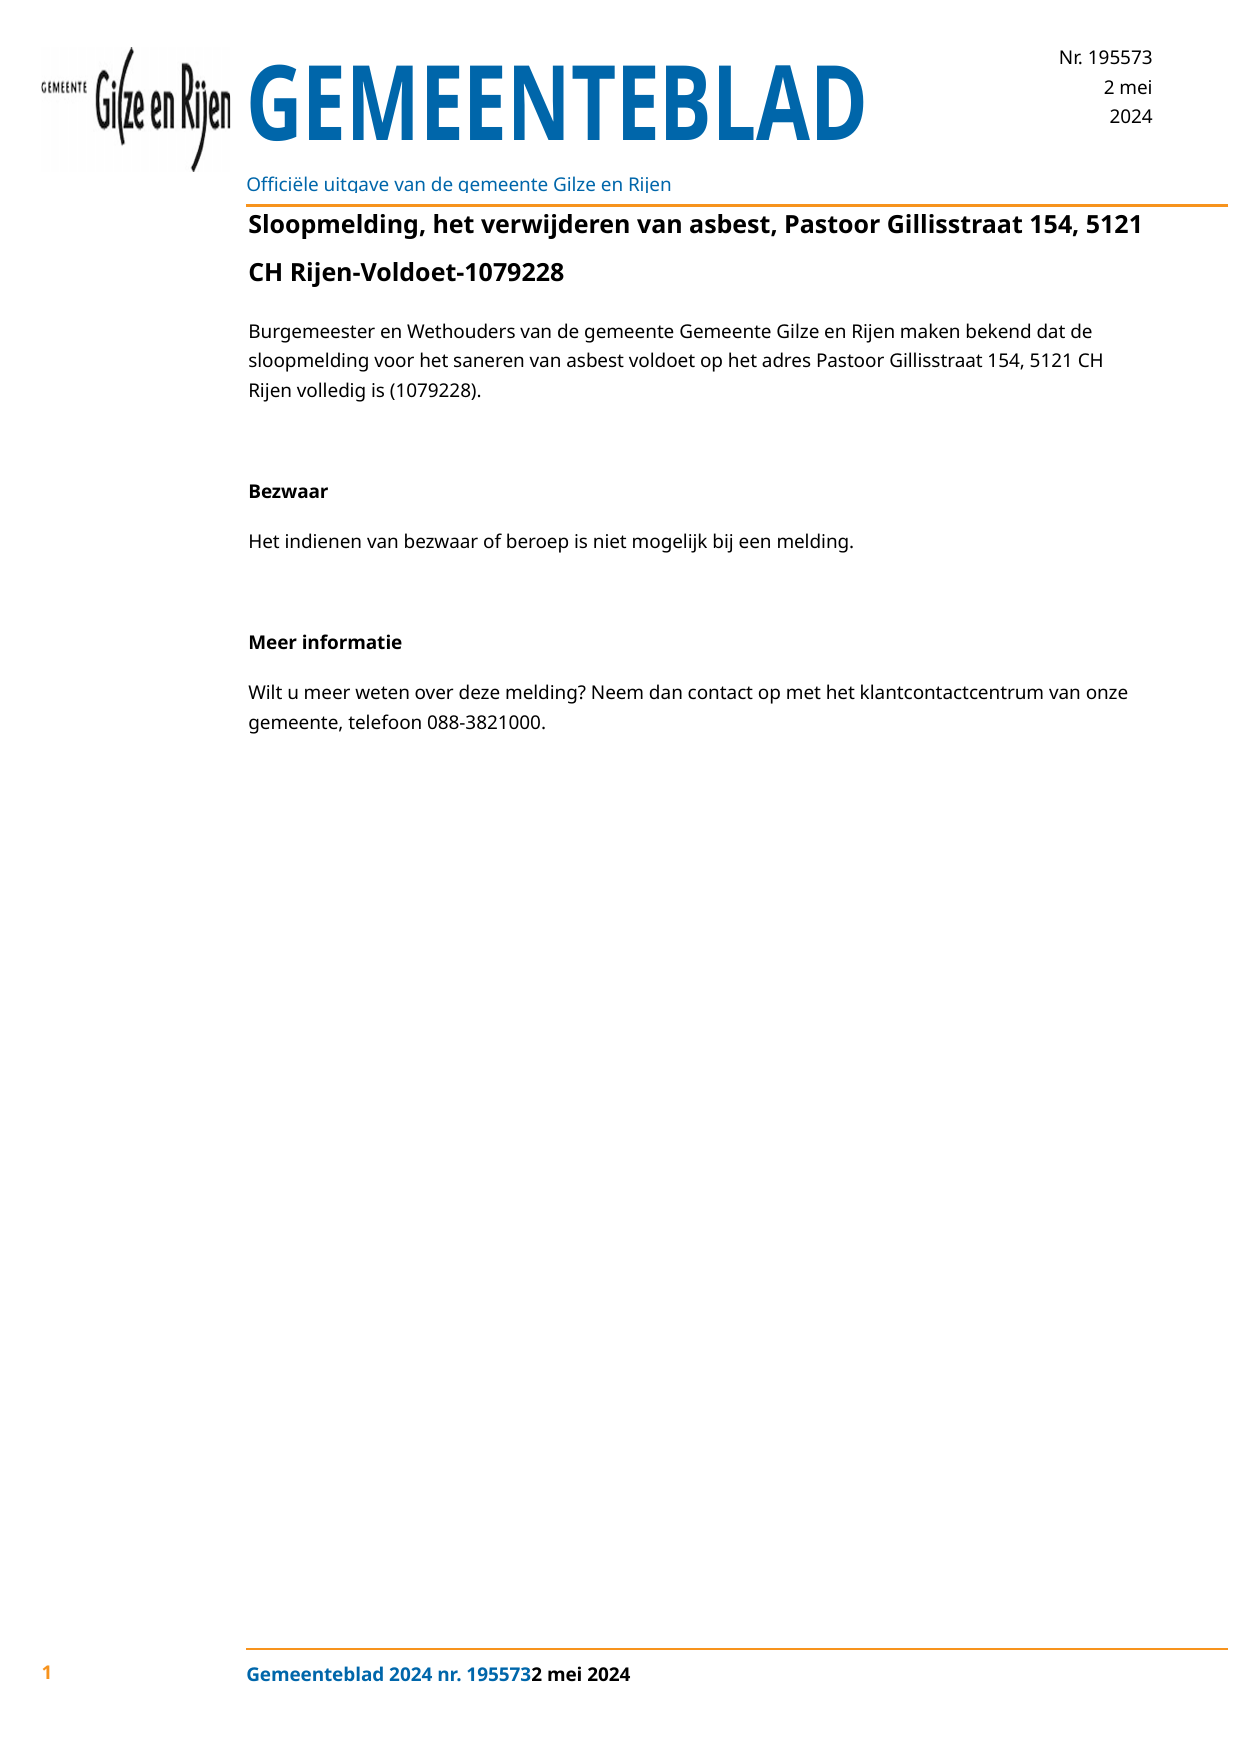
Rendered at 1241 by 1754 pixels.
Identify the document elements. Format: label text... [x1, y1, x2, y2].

text Het indienen van bezwaar of beroep is niet mogelijk bij een melding. [248, 528, 1152, 554]
text Burgemeester en Wethouders van de gemeente Gemeente Gilze en Rijen maken bekend dat de sloopmelding voor het saneren van asbest voldoet op het adres Pastoor Gillisstraat 154, 5121 CH Rijen volledig is (1079228). [248, 318, 1152, 403]
text Meer informatie [248, 629, 1152, 655]
text Bezwaar [248, 478, 1152, 504]
picture [41, 47, 231, 172]
text Sloopmelding, het verwijderen van asbest, Pastoor Gillisstraat 154, 5121 CH Rijen-Voldoet-1079228 [248, 207, 1152, 288]
text Wilt u meer weten over deze melding? Neem dan contact op met het klantcontactcentrum van onze gemeente, telefoon 088-3821000. [248, 679, 1152, 735]
